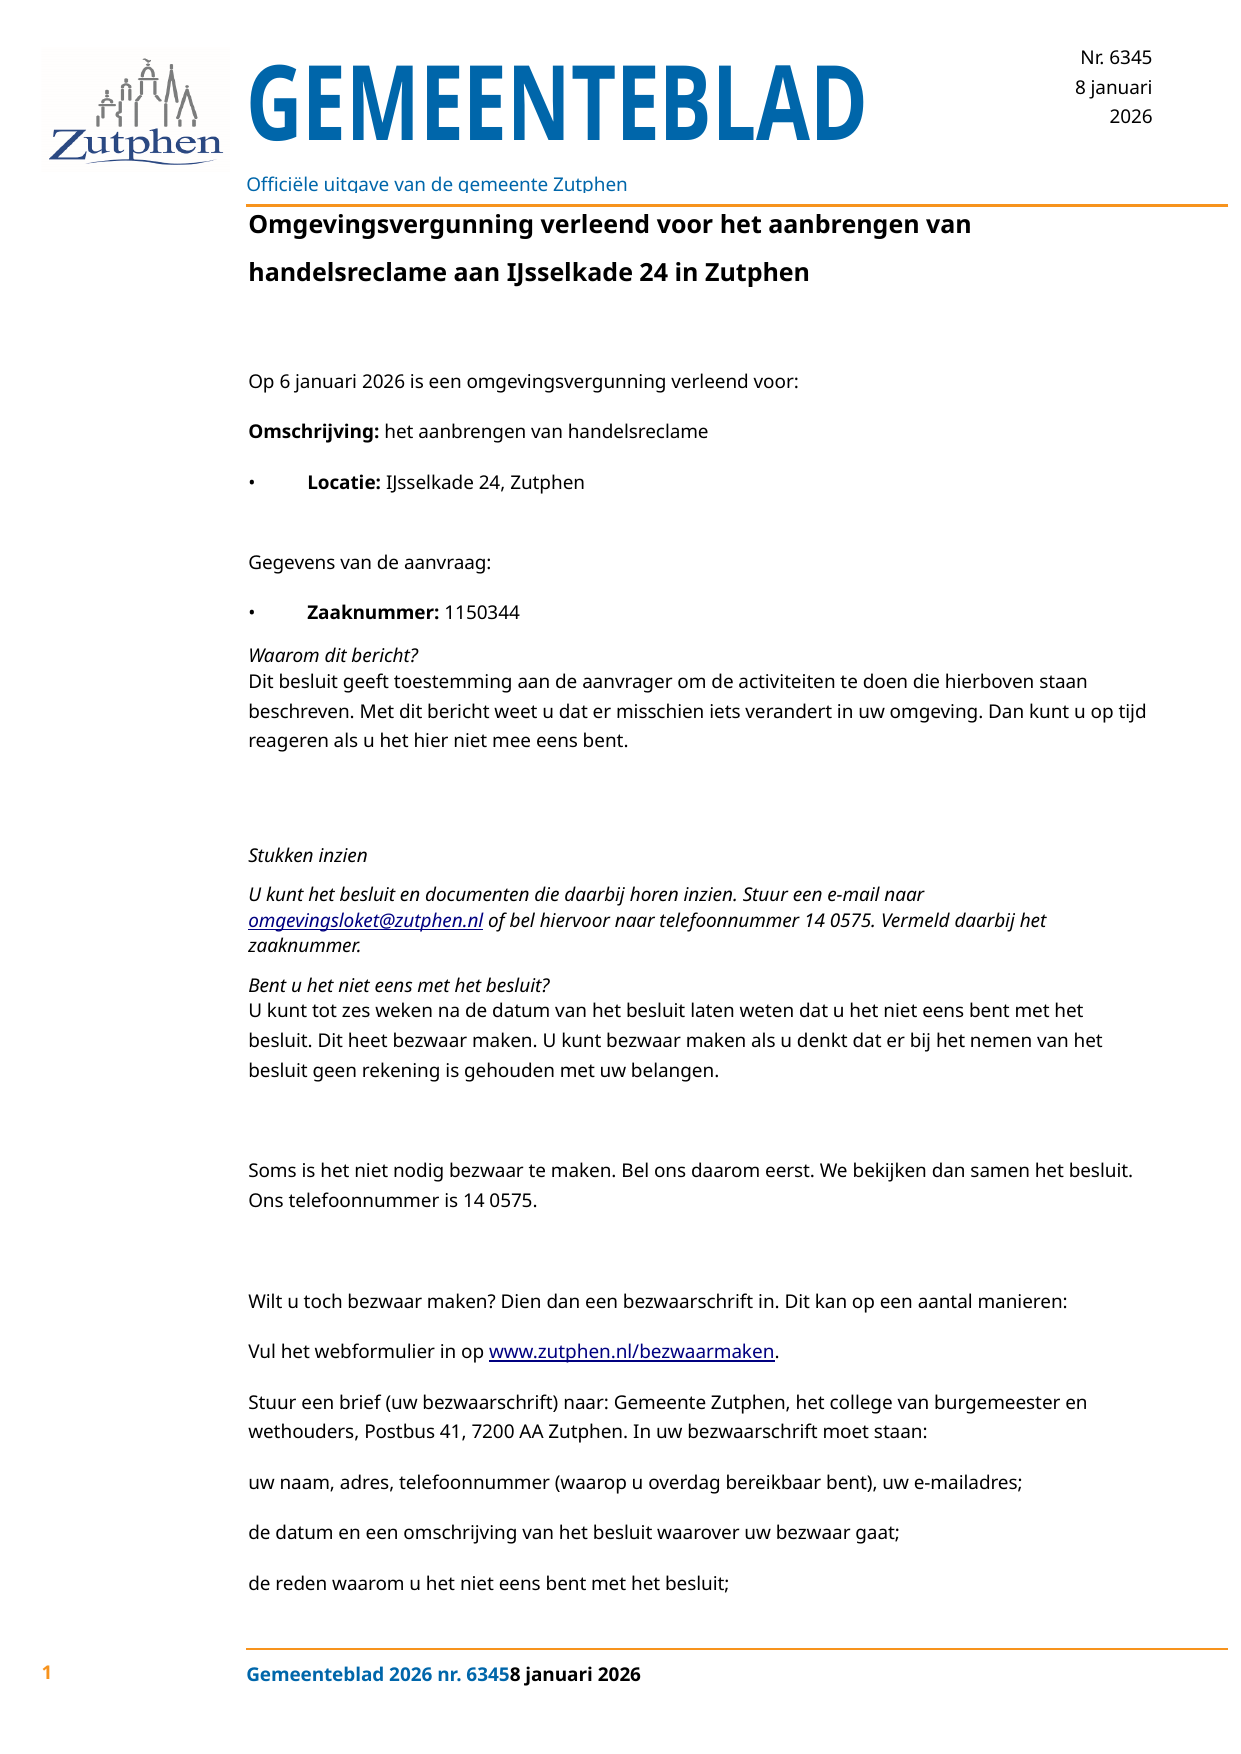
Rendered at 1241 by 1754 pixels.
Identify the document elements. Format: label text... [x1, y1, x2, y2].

text Omgevingsvergunning verleend voor het aanbrengen van handelsreclame aan IJsselkade 24 in Zutphen [248, 207, 1152, 288]
text Op 6 januari 2026 is een omgevingsvergunning verleend voor: [248, 368, 1152, 394]
text U kunt het besluit en documenten die daarbij horen inzien. Stuur een e-mail naar omgevingsloket@zutphen.nl of bel hiervoor naar telefoonnummer 14 0575. Vermeld daarbij het zaaknummer. [248, 881, 1152, 958]
text Stuur een brief (uw bezwaarschrift) naar: Gemeente Zutphen, het college van burgemeester en wethouders, Postbus 41, 7200 AA Zutphen. In uw bezwaarschrift moet staan: [248, 1389, 1152, 1444]
list Locatie: IJsselkade 24, Zutphen [248, 469, 1152, 495]
text de reden waarom u het niet eens bent met het besluit; [248, 1570, 1152, 1596]
text Wilt u toch bezwaar maken? Dien dan een bezwaarschrift in. Dit kan op een aantal manieren: [248, 1288, 1152, 1314]
text U kunt tot zes weken na de datum van het besluit laten weten dat u het niet eens bent met het besluit. Dit heet bezwaar maken. U kunt bezwaar maken als u denkt dat er bij het nemen van het besluit geen rekening is gehouden met uw belangen. [248, 998, 1152, 1083]
text uw naam, adres, telefoonnummer (waarop u overdag bereikbaar bent), uw e-mailadres; [248, 1469, 1152, 1495]
picture [41, 47, 231, 172]
text Dit besluit geeft toestemming aan de aanvrager om de activiteiten te doen die hierboven staan beschreven. Met dit bericht weet u dat er misschien iets verandert in uw omgeving. Dan kunt u op tijd reageren als u het hier niet mee eens bent. [248, 668, 1152, 753]
text Soms is het niet nodig bezwaar te maken. Bel ons daarom eerst. We bekijken dan samen het besluit. Ons telefoonnummer is 14 0575. [248, 1158, 1152, 1213]
text Waarom dit bericht? [248, 643, 1152, 668]
text Bent u het niet eens met het besluit? [248, 972, 1152, 998]
list Zaaknummer: 1150344 [248, 599, 1152, 625]
text Omschrijving: het aanbrengen van handelsreclame [248, 419, 1152, 444]
text Stukken inzien [248, 842, 1152, 868]
text Vul het webformulier in op www.zutphen.nl/bezwaarmaken. [248, 1338, 1152, 1364]
text de datum en een omschrijving van het besluit waarover uw bezwaar gaat; [248, 1519, 1152, 1545]
text Gegevens van de aanvraag: [248, 549, 1152, 575]
